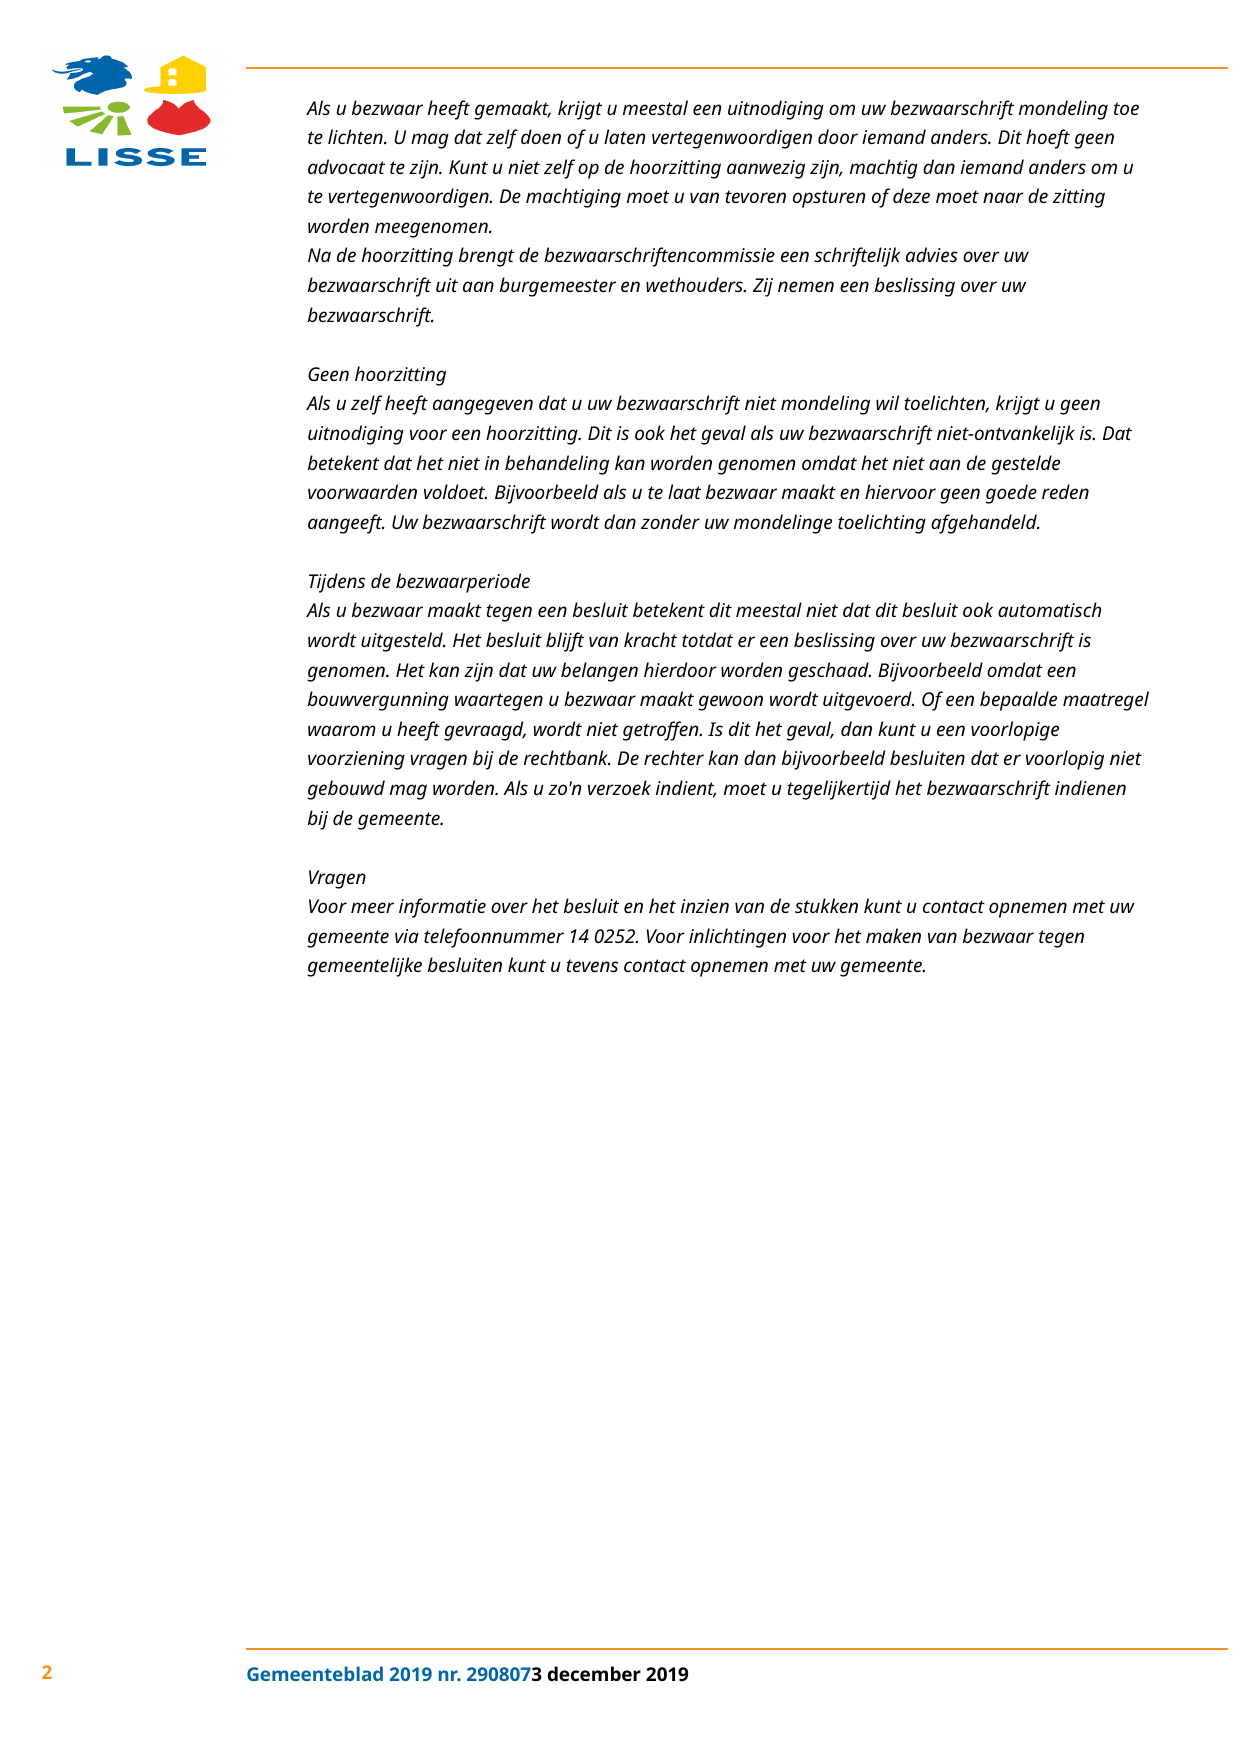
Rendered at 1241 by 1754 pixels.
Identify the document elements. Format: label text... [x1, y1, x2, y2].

list Als u bezwaar heeft gemaakt, krijgt u meestal een uitnodiging om uw bezwaarschrift mondeling toe te lichten. U mag dat zelf doen of u laten vertegenwoordigen door iemand anders. Dit hoeft geen advocaat te zijn. Kunt u niet zelf op de hoorzitting aanwezig zijn, machtig dan iemand anders om u te vertegenwoordigen. De machtiging moet u van tevoren opsturen of deze moet naar de zitting worden meegenomen. [248, 95, 1152, 239]
list Tijdens de bezwaarperiode [248, 568, 1152, 594]
list Vragen [248, 864, 1152, 890]
list Geen hoorzitting [248, 361, 1152, 387]
list Als u zelf heeft aangegeven dat u uw bezwaarschrift niet mondeling wil toelichten, krijgt u geen uitnodiging voor een hoorzitting. Dit is ook het geval als uw bezwaarschrift niet-ontvankelijk is. Dat betekent dat het niet in behandeling kan worden genomen omdat het niet aan de gestelde voorwaarden voldoet. Bijvoorbeeld als u te laat bezwaar maakt en hiervoor geen goede reden aangeeft. Uw bezwaarschrift wordt dan zonder uw mondelinge toelichting afgehandeld. [248, 391, 1152, 535]
list Na de hoorzitting brengt de bezwaarschriftencommissie een schriftelijk advies over uw bezwaarschrift uit aan burgemeester en wethouders. Zij nemen een beslissing over uw bezwaarschrift. [248, 243, 1152, 328]
list Voor meer informatie over het besluit en het inzien van de stukken kunt u contact opnemen met uw gemeente via telefoonnummer 14 0252. Voor inlichtingen voor het maken van bezwaar tegen gemeentelijke besluiten kunt u tevens contact opnemen met uw gemeente. [248, 893, 1152, 978]
list Als u bezwaar maakt tegen een besluit betekent dit meestal niet dat dit besluit ook automatisch wordt uitgesteld. Het besluit blijft van kracht totdat er een beslissing over uw bezwaarschrift is genomen. Het kan zijn dat uw belangen hierdoor worden geschaad. Bijvoorbeeld omdat een bouwvergunning waartegen u bezwaar maakt gewoon wordt uitgevoerd. Of een bepaalde maatregel waarom u heeft gevraagd, wordt niet getroffen. Is dit het geval, dan kunt u een voorlopige voorziening vragen bij de rechtbank. De rechter kan dan bijvoorbeeld besluiten dat er voorlopig niet gebouwd mag worden. Als u zo'n verzoek indient, moet u tegelijkertijd het bezwaarschrift indienen bij de gemeente. [248, 598, 1152, 831]
picture [41, 47, 231, 172]
